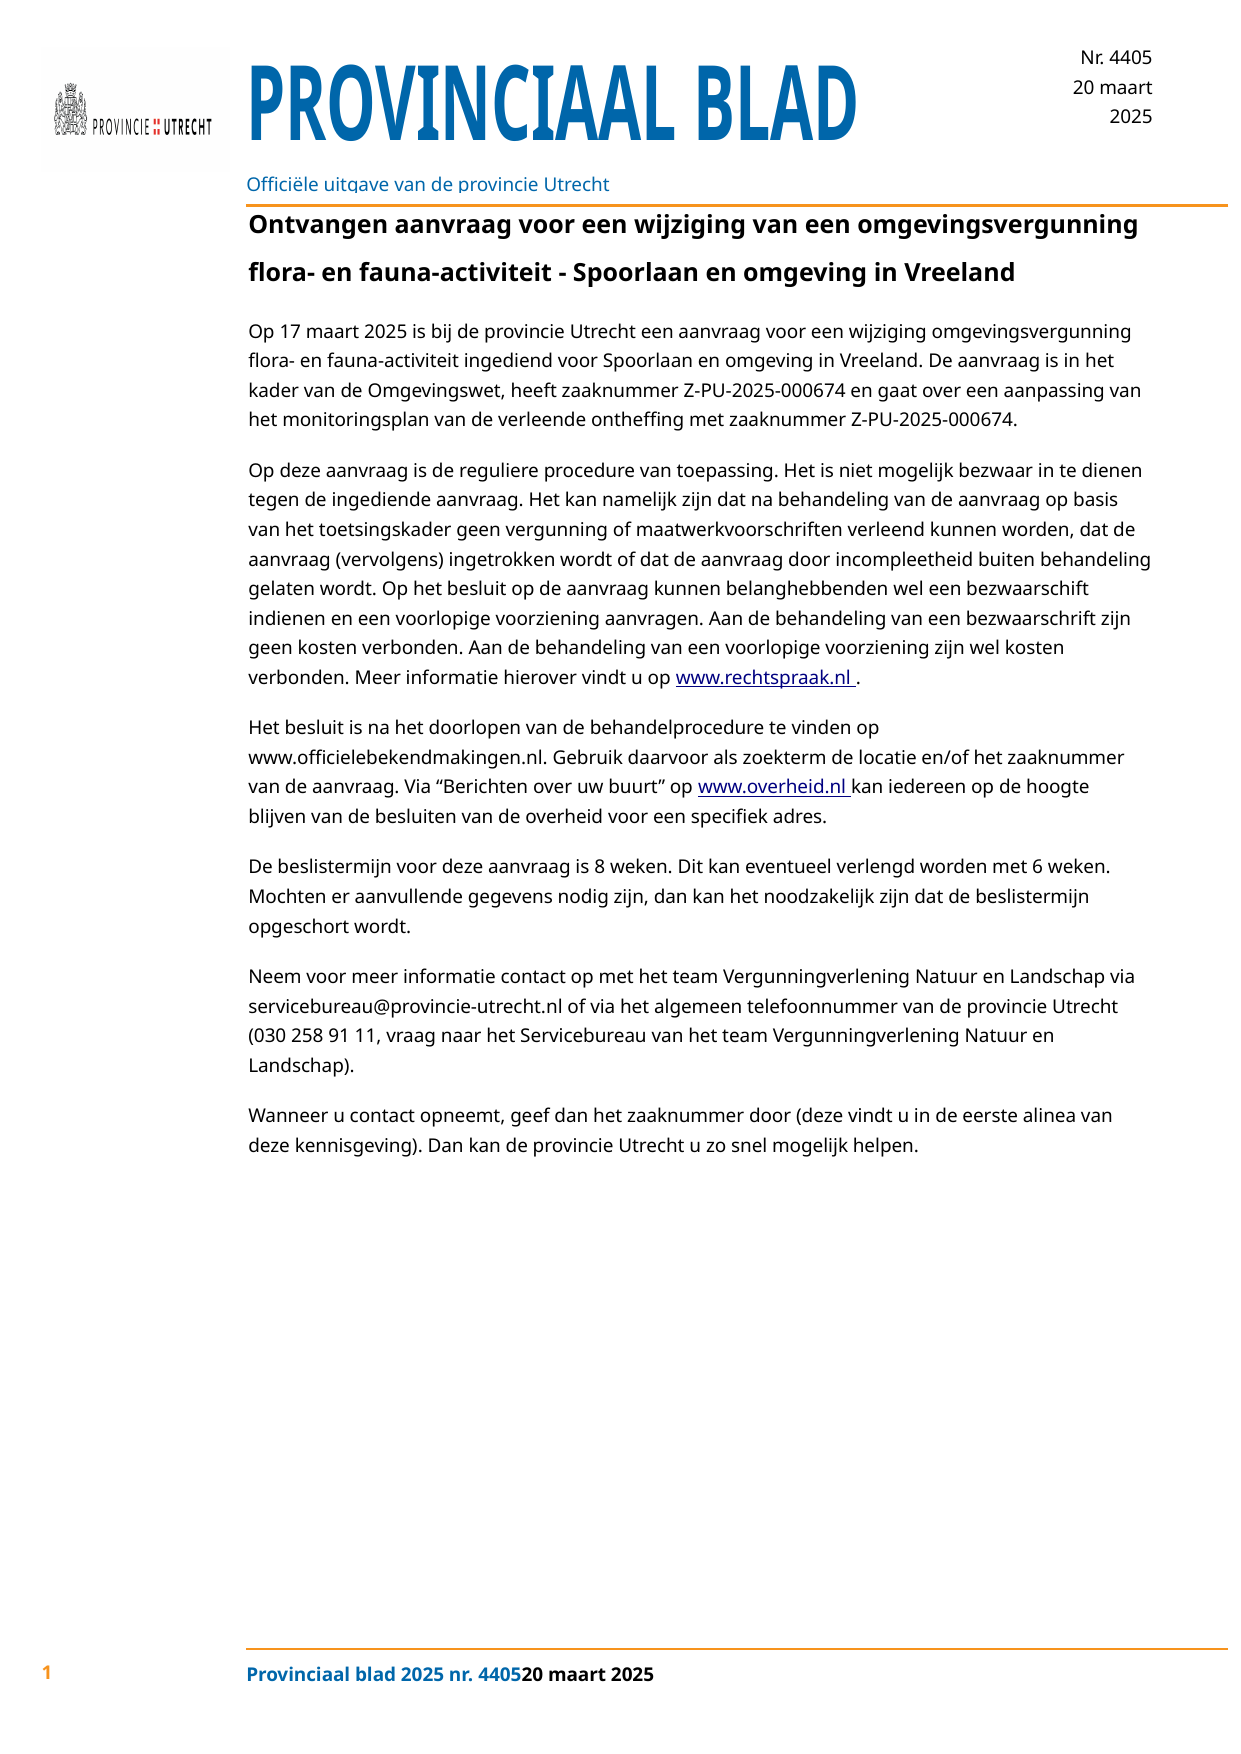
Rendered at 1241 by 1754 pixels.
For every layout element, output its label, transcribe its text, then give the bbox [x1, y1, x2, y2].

text Op 17 maart 2025 is bij de provincie Utrecht een aanvraag voor een wijziging omgevingsvergunning flora- en fauna-activiteit ingediend voor Spoorlaan en omgeving in Vreeland. De aanvraag is in het kader van de Omgevingswet, heeft zaaknummer Z-PU-2025-000674 en gaat over een aanpassing van het monitoringsplan van de verleende ontheffing met zaaknummer Z-PU-2025-000674. [248, 318, 1152, 432]
text De beslistermijn voor deze aanvraag is 8 weken. Dit kan eventueel verlengd worden met 6 weken. Mochten er aanvullende gegevens nodig zijn, dan kan het noodzakelijk zijn dat de beslistermijn opgeschort wordt. [248, 854, 1152, 939]
text Ontvangen aanvraag voor een wijziging van een omgevingsvergunning flora- en fauna-activiteit - Spoorlaan en omgeving in Vreeland [248, 207, 1152, 288]
text Neem voor meer informatie contact op met het team Vergunningverlening Natuur en Landschap via servicebureau@provincie-utrecht.nl of via het algemeen telefoonnummer van de provincie Utrecht (030 258 91 11, vraag naar het Servicebureau van het team Vergunningverlening Natuur en Landschap). [248, 963, 1152, 1078]
text Wanneer u contact opneemt, geef dan het zaaknummer door (deze vindt u in de eerste alinea van deze kennisgeving). Dan kan de provincie Utrecht u zo snel mogelijk helpen. [248, 1102, 1152, 1158]
text Het besluit is na het doorlopen van de behandelprocedure te vinden op www.officielebekendmakingen.nl. Gebruik daarvoor als zoekterm de locatie en/of het zaaknummer van de aanvraag. Via “Berichten over uw buurt” op www.overheid.nl kan iedereen op de hoogte blijven van de besluiten van de overheid voor een specifiek adres. [248, 714, 1152, 829]
picture [41, 47, 231, 172]
text Op deze aanvraag is de reguliere procedure van toepassing. Het is niet mogelijk bezwaar in te dienen tegen de ingediende aanvraag. Het kan namelijk zijn dat na behandeling van de aanvraag op basis van het toetsingskader geen vergunning of maatwerkvoorschriften verleend kunnen worden, dat de aanvraag (vervolgens) ingetrokken wordt of dat de aanvraag door incompleetheid buiten behandeling gelaten wordt. Op het besluit op de aanvraag kunnen belanghebbenden wel een bezwaarschift indienen en een voorlopige voorziening aanvragen. Aan de behandeling van een bezwaarschrift zijn geen kosten verbonden. Aan de behandeling van een voorlopige voorziening zijn wel kosten verbonden. Meer informatie hierover vindt u op www.rechtspraak.nl . [248, 457, 1152, 690]
